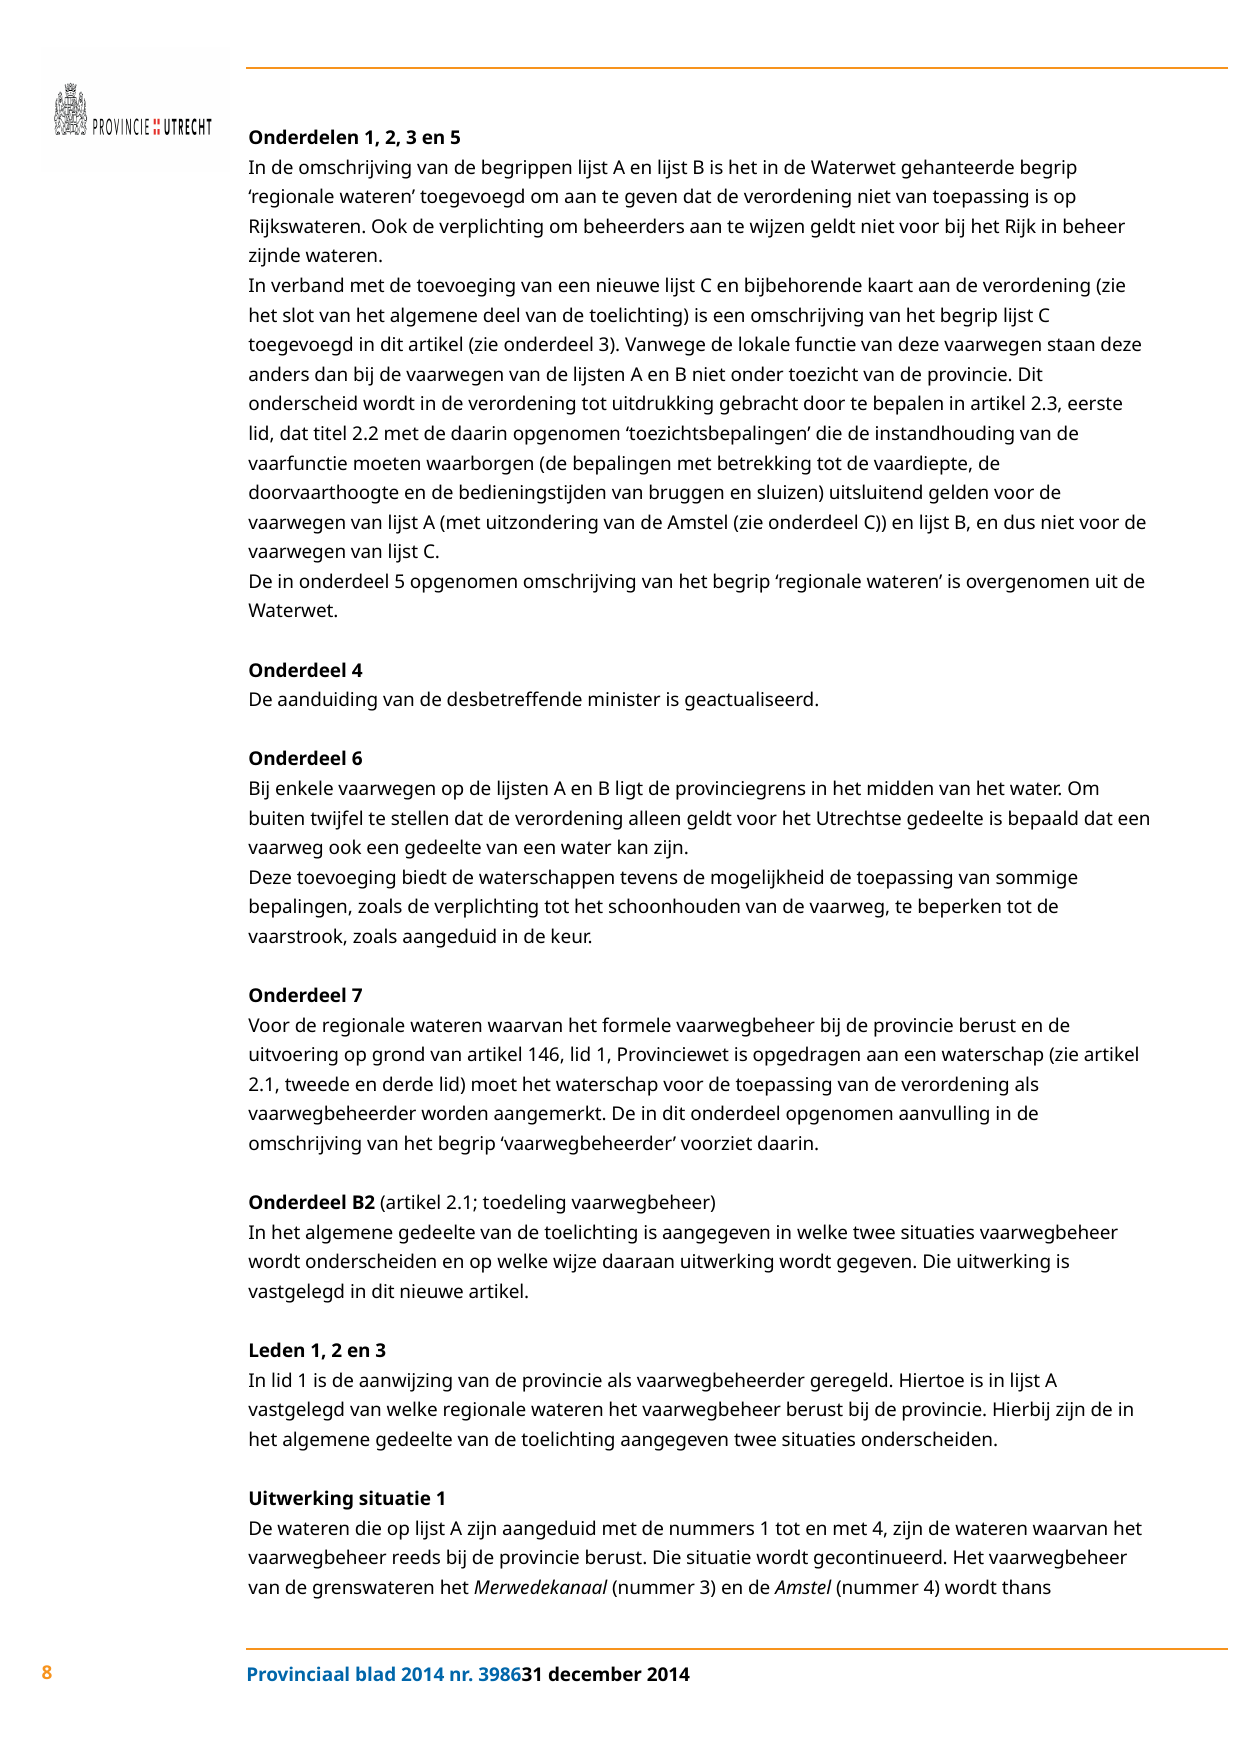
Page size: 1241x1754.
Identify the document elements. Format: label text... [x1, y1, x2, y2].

text In lid 1 is de aanwijzing van de provincie als vaarwegbeheerder geregeld. Hiertoe is in lijst A vastgelegd van welke regionale wateren het vaarwegbeheer berust bij de provincie. Hierbij zijn de in het algemene gedeelte van de toelichting aangegeven twee situaties onderscheiden. [248, 1367, 1152, 1452]
text De wateren die op lijst A zijn aangeduid met de nummers 1 tot en met 4, zijn de wateren waarvan het vaarwegbeheer reeds bij de provincie berust. Die situatie wordt gecontinueerd. Het vaarwegbeheer van de grenswateren het Merwedekanaal (nummer 3) en de Amstel (nummer 4) wordt thans [248, 1515, 1152, 1600]
text In het algemene gedeelte van de toelichting is aangegeven in welke twee situaties vaarwegbeheer wordt onderscheiden en op welke wijze daaraan uitwerking wordt gegeven. Die uitwerking is vastgelegd in dit nieuwe artikel. [248, 1219, 1152, 1304]
text De in onderdeel 5 opgenomen omschrijving van het begrip ‘regionale wateren’ is overgenomen uit de Waterwet. [248, 568, 1152, 623]
text In de omschrijving van de begrippen lijst A en lijst B is het in de Waterwet gehanteerde begrip ‘regionale wateren’ toegevoegd om aan te geven dat de verordening niet van toepassing is op Rijkswateren. Ook de verplichting om beheerders aan te wijzen geldt niet voor bij het Rijk in beheer zijnde wateren. [248, 154, 1152, 268]
text Uitwerking situatie 1 [248, 1485, 1152, 1511]
text Onderdeel 7 [248, 982, 1152, 1008]
text Leden 1, 2 en 3 [248, 1337, 1152, 1363]
text Onderdelen 1, 2, 3 en 5 [248, 124, 1152, 150]
text Bij enkele vaarwegen op de lijsten A en B ligt de provinciegrens in het midden van het water. Om buiten twijfel te stellen dat de verordening alleen geldt voor het Utrechtse gedeelte is bepaald dat een vaarweg ook een gedeelte van een water kan zijn. [248, 775, 1152, 860]
text In verband met de toevoeging van een nieuwe lijst C en bijbehorende kaart aan de verordening (zie het slot van het algemene deel van de toelichting) is een omschrijving van het begrip lijst C toegevoegd in dit artikel (zie onderdeel 3). Vanwege de lokale functie van deze vaarwegen staan deze anders dan bij de vaarwegen van de lijsten A en B niet onder toezicht van de provincie. Dit onderscheid wordt in de verordening tot uitdrukking gebracht door te bepalen in artikel 2.3, eerste lid, dat titel 2.2 met de daarin opgenomen ‘toezichtsbepalingen’ die de instandhouding van de vaarfunctie moeten waarborgen (de bepalingen met betrekking tot de vaardiepte, de doorvaarthoogte en de bedieningstijden van bruggen en sluizen) uitsluitend gelden voor de vaarwegen van lijst A (met uitzondering van de Amstel (zie onderdeel C)) en lijst B, en dus niet voor de vaarwegen van lijst C. [248, 272, 1152, 564]
text Onderdeel 6 [248, 746, 1152, 771]
text Onderdeel 4 [248, 657, 1152, 683]
text De aanduiding van de desbetreffende minister is geactualiseerd. [248, 686, 1152, 712]
text Deze toevoeging biedt de waterschappen tevens de mogelijkheid de toepassing van sommige bepalingen, zoals de verplichting tot het schoonhouden van de vaarweg, te beperken tot de vaarstrook, zoals aangeduid in de keur. [248, 864, 1152, 949]
text Onderdeel B2 (artikel 2.1; toedeling vaarwegbeheer) [248, 1189, 1152, 1215]
text Voor de regionale wateren waarvan het formele vaarwegbeheer bij de provincie berust en de uitvoering op grond van artikel 146, lid 1, Provinciewet is opgedragen aan een waterschap (zie artikel 2.1, tweede en derde lid) moet het waterschap voor de toepassing van de verordening als vaarwegbeheerder worden aangemerkt. De in dit onderdeel opgenomen aanvulling in de omschrijving van het begrip ‘vaarwegbeheerder’ voorziet daarin. [248, 1012, 1152, 1156]
picture [41, 47, 231, 172]
